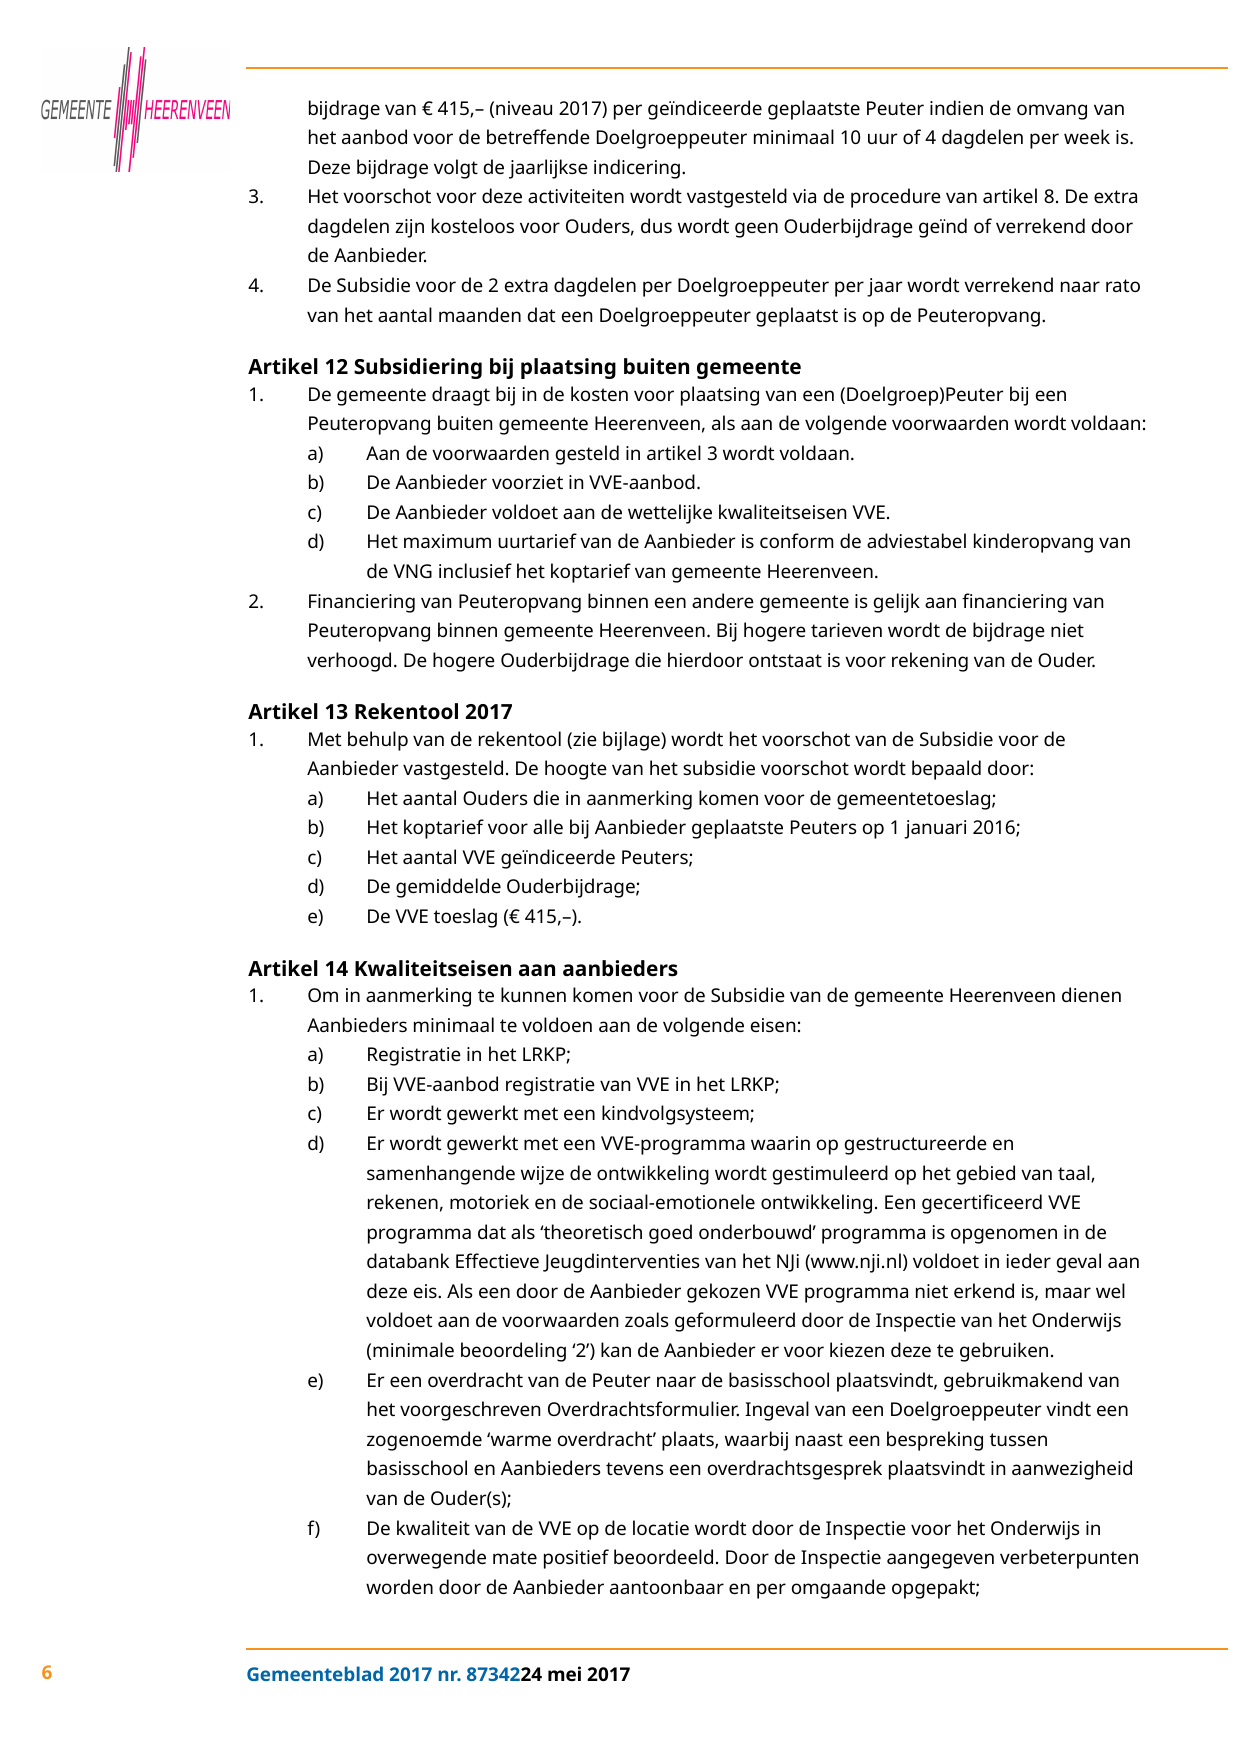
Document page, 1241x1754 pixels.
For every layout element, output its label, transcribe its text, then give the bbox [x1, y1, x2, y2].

list Het voorschot voor deze activiteiten wordt vastgesteld via de procedure van artikel 8. De extra dagdelen zijn kosteloos voor Ouders, dus wordt geen Ouderbijdrage geïnd of verrekend door de Aanbieder. [248, 183, 1152, 268]
text Artikel 13 Rekentool 2017 [248, 697, 1152, 726]
list Er wordt gewerkt met een kindvolgsysteem; [307, 1101, 1152, 1126]
text Artikel 14 Kwaliteitseisen aan aanbieders [248, 954, 1152, 982]
list De Aanbieder voorziet in VVE-aanbod. [307, 469, 1152, 495]
text Artikel 12 Subsidiering bij plaatsing buiten gemeente [248, 352, 1152, 381]
list bijdrage van € 415,– (niveau 2017) per geïndiceerde geplaatste Peuter indien de omvang van het aanbod voor de betreffende Doelgroeppeuter minimaal 10 uur of 4 dagdelen per week is. Deze bijdrage volgt de jaarlijkse indicering. [248, 95, 1152, 180]
list De gemiddelde Ouderbijdrage; [307, 874, 1152, 899]
list Het aantal Ouders die in aanmerking komen voor de gemeentetoeslag; [307, 785, 1152, 811]
list Er een overdracht van de Peuter naar de basisschool plaatsvindt, gebruikmakend van het voorgeschreven Overdrachtsformulier. Ingeval van een Doelgroeppeuter vindt een zogenoemde ‘warme overdracht’ plaats, waarbij naast een bespreking tussen basisschool en Aanbieders tevens een overdrachtsgesprek plaatsvindt in aanwezigheid van de Ouder(s); [307, 1367, 1152, 1511]
list Het maximum uurtarief van de Aanbieder is conform de adviestabel kinderopvang van de VNG inclusief het koptarief van gemeente Heerenveen. [307, 529, 1152, 584]
list Bij VVE-aanbod registratie van VVE in het LRKP; [307, 1071, 1152, 1097]
list De kwaliteit van de VVE op de locatie wordt door de Inspectie voor het Onderwijs in overwegende mate positief beoordeeld. Door de Inspectie aangegeven verbeterpunten worden door de Aanbieder aantoonbaar en per omgaande opgepakt; [307, 1515, 1152, 1599]
list Er wordt gewerkt met een VVE-programma waarin op gestructureerde en samenhangende wijze de ontwikkeling wordt gestimuleerd op het gebied van taal, rekenen, motoriek en de sociaal-emotionele ontwikkeling. Een gecertificeerd VVE programma dat als ‘theoretisch goed onderbouwd’ programma is opgenomen in de databank Effectieve Jeugdinterventies van het NJi (www.nji.nl) voldoet in ieder geval aan deze eis. Als een door de Aanbieder gekozen VVE programma niet erkend is, maar wel voldoet aan de voorwaarden zoals geformuleerd door de Inspectie van het Onderwijs (minimale beoordeling ‘2’) kan de Aanbieder er voor kiezen deze te gebruiken. [307, 1130, 1152, 1363]
list De Aanbieder voldoet aan de wettelijke kwaliteitseisen VVE. [307, 499, 1152, 525]
list Financiering van Peuteropvang binnen een andere gemeente is gelijk aan financiering van Peuteropvang binnen gemeente Heerenveen. Bij hogere tarieven wordt de bijdrage niet verhoogd. De hogere Ouderbijdrage die hierdoor ontstaat is voor rekening van de Ouder. [248, 588, 1152, 673]
picture [41, 47, 231, 172]
list Aan de voorwaarden gesteld in artikel 3 wordt voldaan. [307, 440, 1152, 466]
list Het aantal VVE geïndiceerde Peuters; [307, 844, 1152, 870]
list De VVE toeslag (€ 415,–). [307, 903, 1152, 929]
list De Subsidie voor de 2 extra dagdelen per Doelgroeppeuter per jaar wordt verrekend naar rato van het aantal maanden dat een Doelgroeppeuter geplaatst is op de Peuteropvang. [248, 272, 1152, 328]
list De gemeente draagt bij in de kosten voor plaatsing van een (Doelgroep)Peuter bij een Peuteropvang buiten gemeente Heerenveen, als aan de volgende voorwaarden wordt voldaan: [248, 381, 1152, 436]
list Registratie in het LRKP; [307, 1041, 1152, 1067]
list Met behulp van de rekentool (zie bijlage) wordt het voorschot van de Subsidie voor de Aanbieder vastgesteld. De hoogte van het subsidie voorschot wordt bepaald door: [248, 726, 1152, 781]
list Het koptarief voor alle bij Aanbieder geplaatste Peuters op 1 januari 2016; [307, 814, 1152, 840]
list Om in aanmerking te kunnen komen voor de Subsidie van de gemeente Heerenveen dienen Aanbieders minimaal te voldoen aan de volgende eisen: [248, 982, 1152, 1037]
